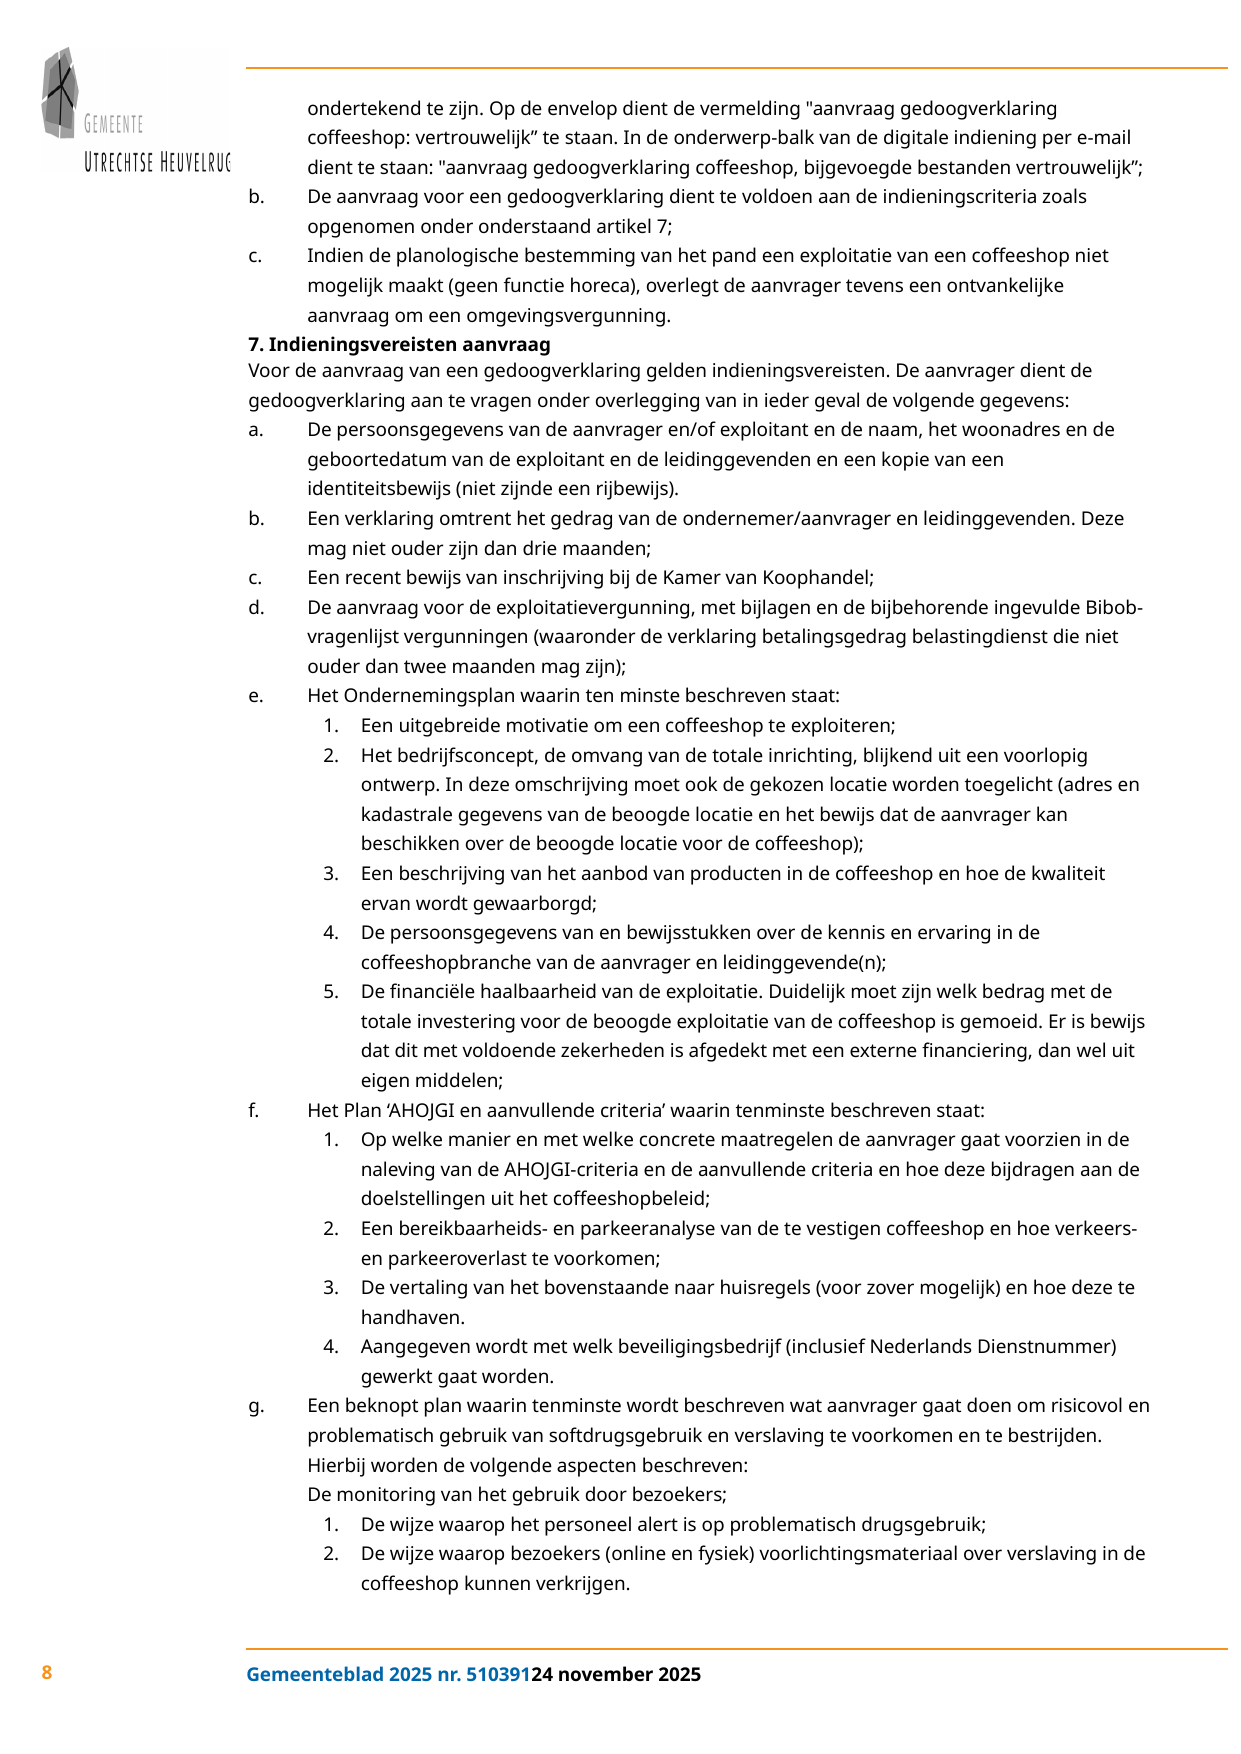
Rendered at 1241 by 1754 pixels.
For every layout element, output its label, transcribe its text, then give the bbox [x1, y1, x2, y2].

list De wijze waarop bezoekers (online en fysiek) voorlichtingsmateriaal over verslaving in de coffeeshop kunnen verkrijgen. [323, 1541, 1152, 1596]
list De persoonsgegevens van de aanvrager en/of exploitant en de naam, het woonadres en de geboortedatum van de exploitant en de leidinggevenden en een kopie van een identiteitsbewijs (niet zijnde een rijbewijs). [248, 416, 1152, 501]
list Een verklaring omtrent het gedrag van de ondernemer/aanvrager en leidinggevenden. Deze mag niet ouder zijn dan drie maanden; [248, 505, 1152, 560]
list Een beknopt plan waarin tenminste wordt beschreven wat aanvrager gaat doen om risicovol en problematisch gebruik van softdrugsgebruik en verslaving te voorkomen en te bestrijden. Hierbij worden de volgende aspecten beschreven: [248, 1393, 1152, 1477]
list Een beschrijving van het aanbod van producten in de coffeeshop en hoe de kwaliteit ervan wordt gewaarborgd; [323, 860, 1152, 915]
list De persoonsgegevens van en bewijsstukken over de kennis en ervaring in de coffeeshopbranche van de aanvrager en leidinggevende(n); [323, 919, 1152, 974]
list Indien de planologische bestemming van het pand een exploitatie van een coffeeshop niet mogelijk maakt (geen functie horeca), overlegt de aanvrager tevens een ontvankelijke aanvraag om een omgevingsvergunning. [248, 243, 1152, 328]
list Een recent bewijs van inschrijving bij de Kamer van Koophandel; [248, 564, 1152, 590]
list Aangegeven wordt met welk beveiligingsbedrijf (inclusief Nederlands Dienstnummer) gewerkt gaat worden. [323, 1333, 1152, 1389]
list Op welke manier en met welke concrete maatregelen de aanvrager gaat voorzien in de naleving van de AHOJGI-criteria en de aanvullende criteria en hoe deze bijdragen aan de doelstellingen uit het coffeeshopbeleid; [323, 1126, 1152, 1211]
list De financiële haalbaarheid van de exploitatie. Duidelijk moet zijn welk bedrag met de totale investering voor de beoogde exploitatie van de coffeeshop is gemoeid. Er is bewijs dat dit met voldoende zekerheden is afgedekt met een externe financiering, dan wel uit eigen middelen; [323, 978, 1152, 1093]
list Een uitgebreide motivatie om een coffeeshop te exploiteren; [323, 712, 1152, 738]
text 7. Indieningsvereisten aanvraag [248, 331, 1152, 357]
list Het bedrijfsconcept, de omvang van de totale inrichting, blijkend uit een voorlopig ontwerp. In deze omschrijving moet ook de gekozen locatie worden toegelicht (adres en kadastrale gegevens van de beoogde locatie en het bewijs dat de aanvrager kan beschikken over de beoogde locatie voor de coffeeshop); [323, 742, 1152, 856]
list De wijze waarop het personeel alert is op problematisch drugsgebruik; [323, 1511, 1152, 1537]
text Voor de aanvraag van een gedoogverklaring gelden indieningsvereisten. De aanvrager dient de gedoogverklaring aan te vragen onder overlegging van in ieder geval de volgende gegevens: [248, 357, 1152, 412]
picture [41, 47, 231, 172]
list Een bereikbaarheids- en parkeeranalyse van de te vestigen coffeeshop en hoe verkeers- en parkeeroverlast te voorkomen; [323, 1215, 1152, 1270]
list De monitoring van het gebruik door bezoekers; [248, 1481, 1152, 1507]
list De aanvraag voor de exploitatievergunning, met bijlagen en de bijbehorende ingevulde Bibob-vragenlijst vergunningen (waaronder de verklaring betalingsgedrag belastingdienst die niet ouder dan twee maanden mag zijn); [248, 594, 1152, 679]
list ondertekend te zijn. Op de envelop dient de vermelding "aanvraag gedoogverklaring coffeeshop: vertrouwelijk” te staan. In de onderwerp-balk van de digitale indiening per e-mail dient te staan: "aanvraag gedoogverklaring coffeeshop, bijgevoegde bestanden vertrouwelijk”; [248, 95, 1152, 180]
list De aanvraag voor een gedoogverklaring dient te voldoen aan de indieningscriteria zoals opgenomen onder onderstaand artikel 7; [248, 183, 1152, 239]
list Het Plan ‘AHOJGI en aanvullende criteria’ waarin tenminste beschreven staat: [248, 1097, 1152, 1122]
list Het Ondernemingsplan waarin ten minste beschreven staat: [248, 683, 1152, 708]
list De vertaling van het bovenstaande naar huisregels (voor zover mogelijk) en hoe deze te handhaven. [323, 1274, 1152, 1329]
